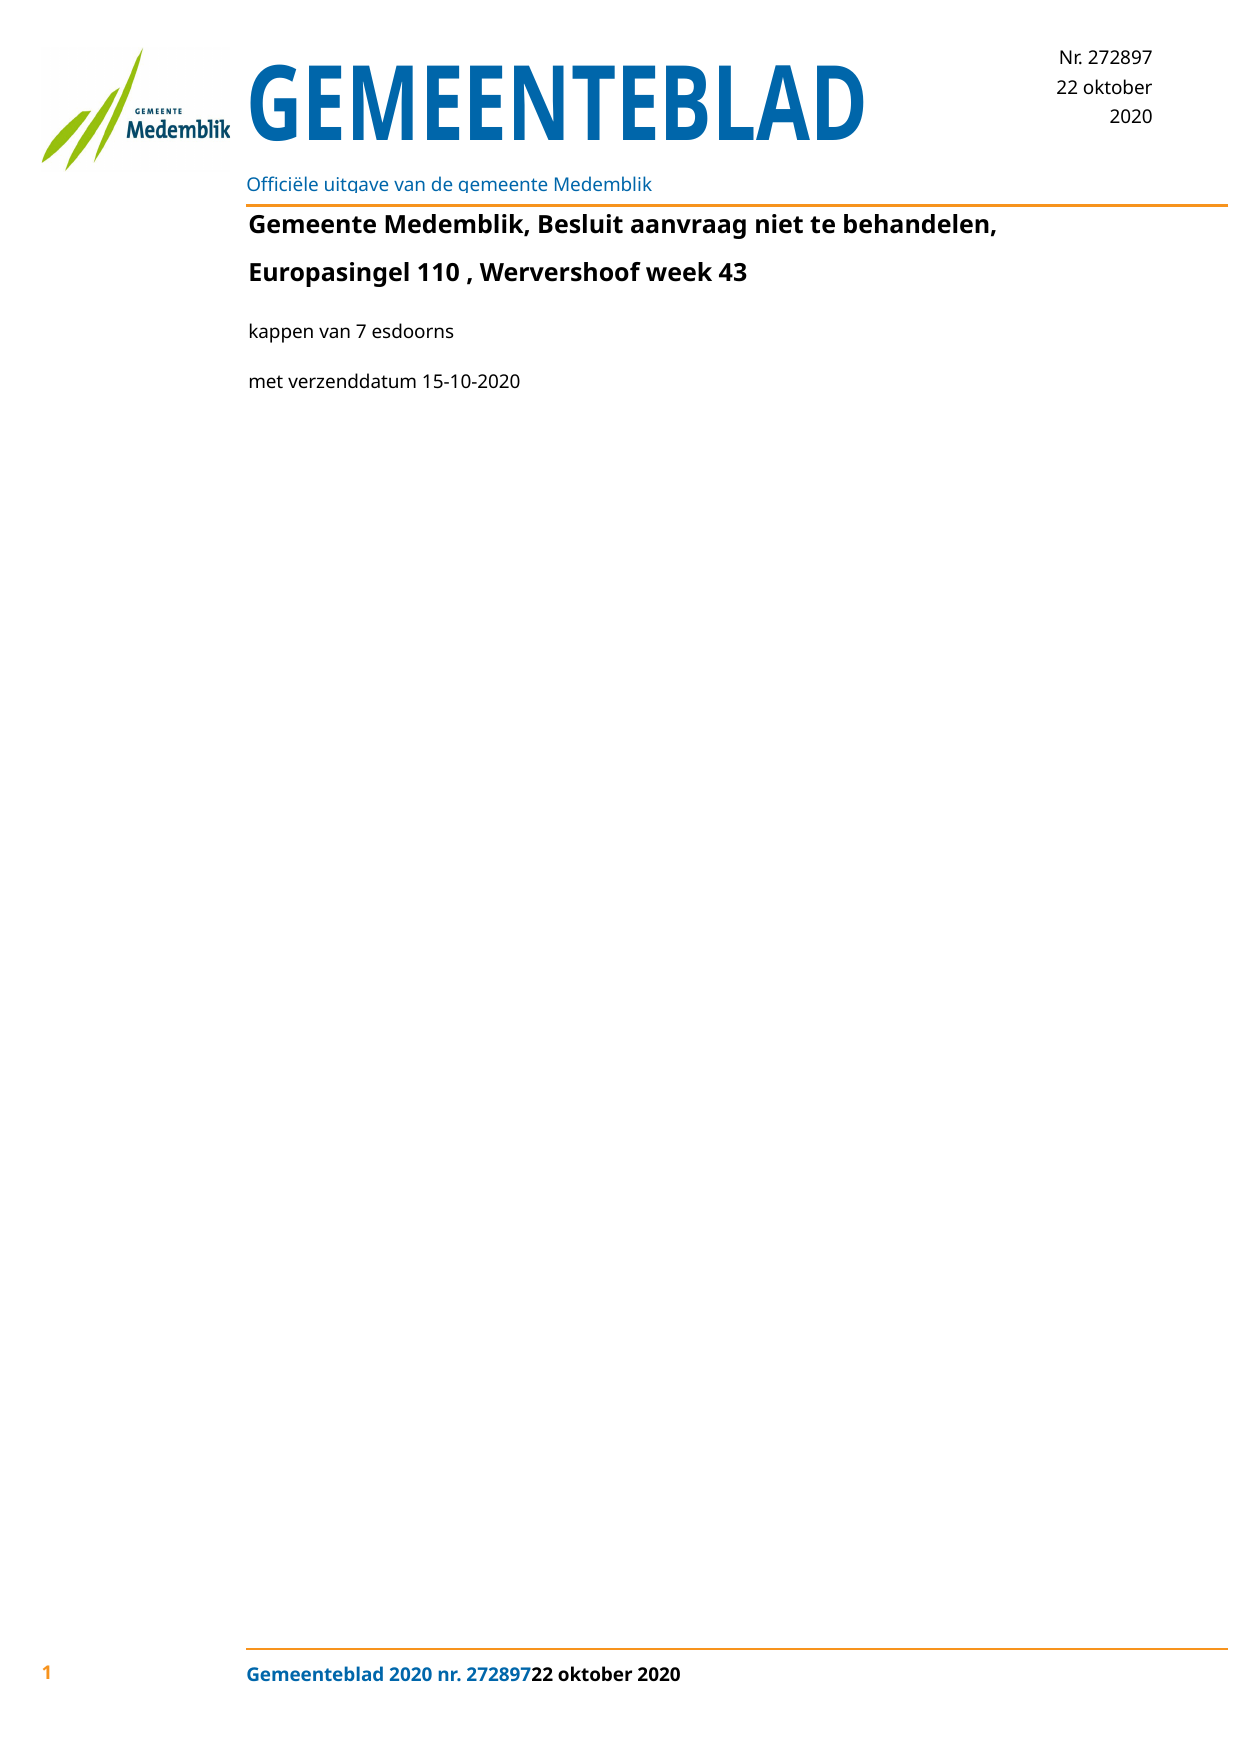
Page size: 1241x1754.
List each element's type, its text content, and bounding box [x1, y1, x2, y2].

text kappen van 7 esdoorns [248, 318, 1152, 344]
text met verzenddatum 15-10-2020 [248, 368, 1152, 394]
picture [41, 47, 231, 172]
text Gemeente Medemblik, Besluit aanvraag niet te behandelen, Europasingel 110 , Wervershoof week 43 [248, 207, 1152, 288]
